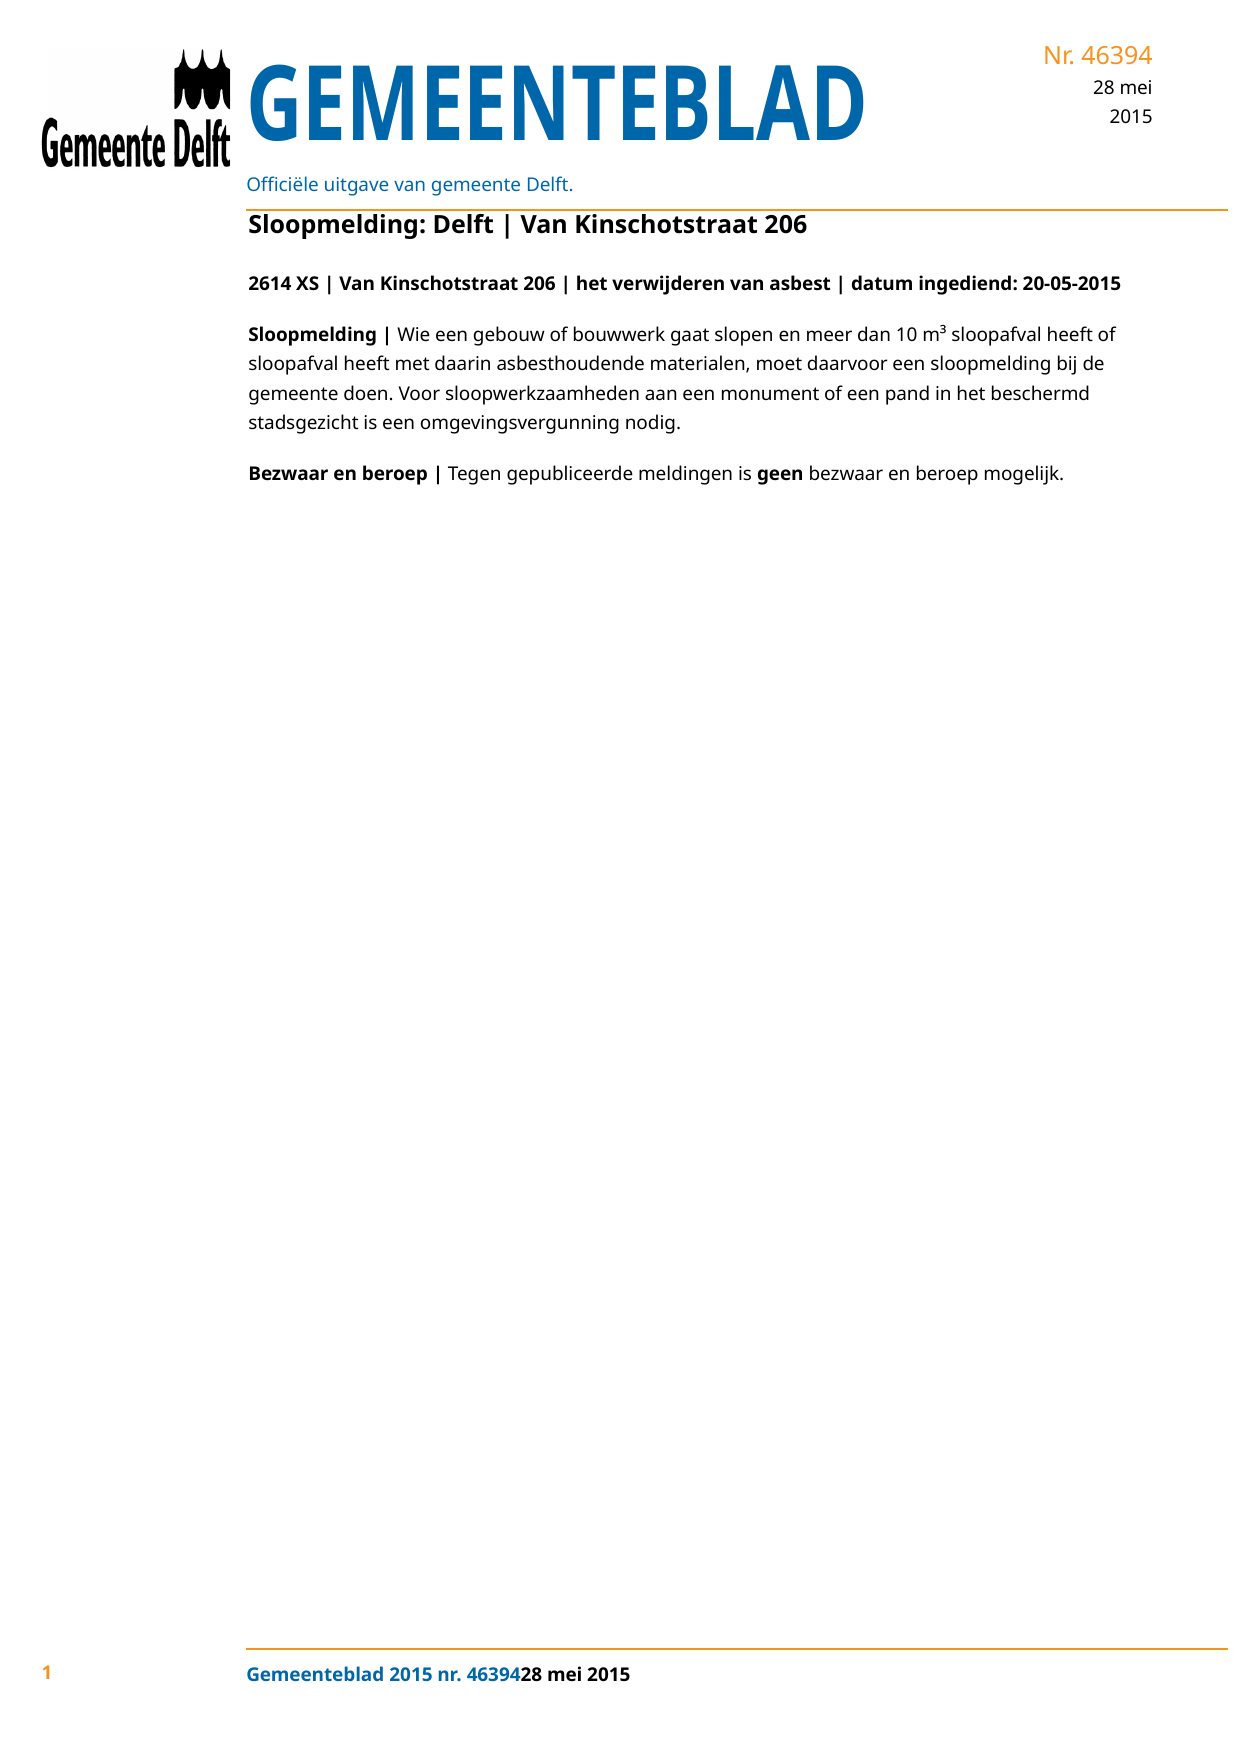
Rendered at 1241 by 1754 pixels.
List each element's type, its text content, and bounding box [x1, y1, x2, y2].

text 2614 XS | Van Kinschotstraat 206 | het verwijderen van asbest | datum ingediend: 20-05-2015 [248, 270, 1152, 296]
text Sloopmelding: Delft | Van Kinschotstraat 206 [248, 211, 1152, 241]
picture [41, 47, 231, 172]
text Bezwaar en beroep | Tegen gepubliceerde meldingen is geen bezwaar en beroep mogelijk. [248, 460, 1152, 486]
text Sloopmelding | Wie een gebouw of bouwwerk gaat slopen en meer dan 10 m³ sloopafval heeft of sloopafval heeft met daarin asbesthoudende materialen, moet daarvoor een sloopmelding bij de gemeente doen. Voor sloopwerkzaamheden aan een monument of een pand in het beschermd stadsgezicht is een omgevingsvergunning nodig. [248, 321, 1152, 435]
